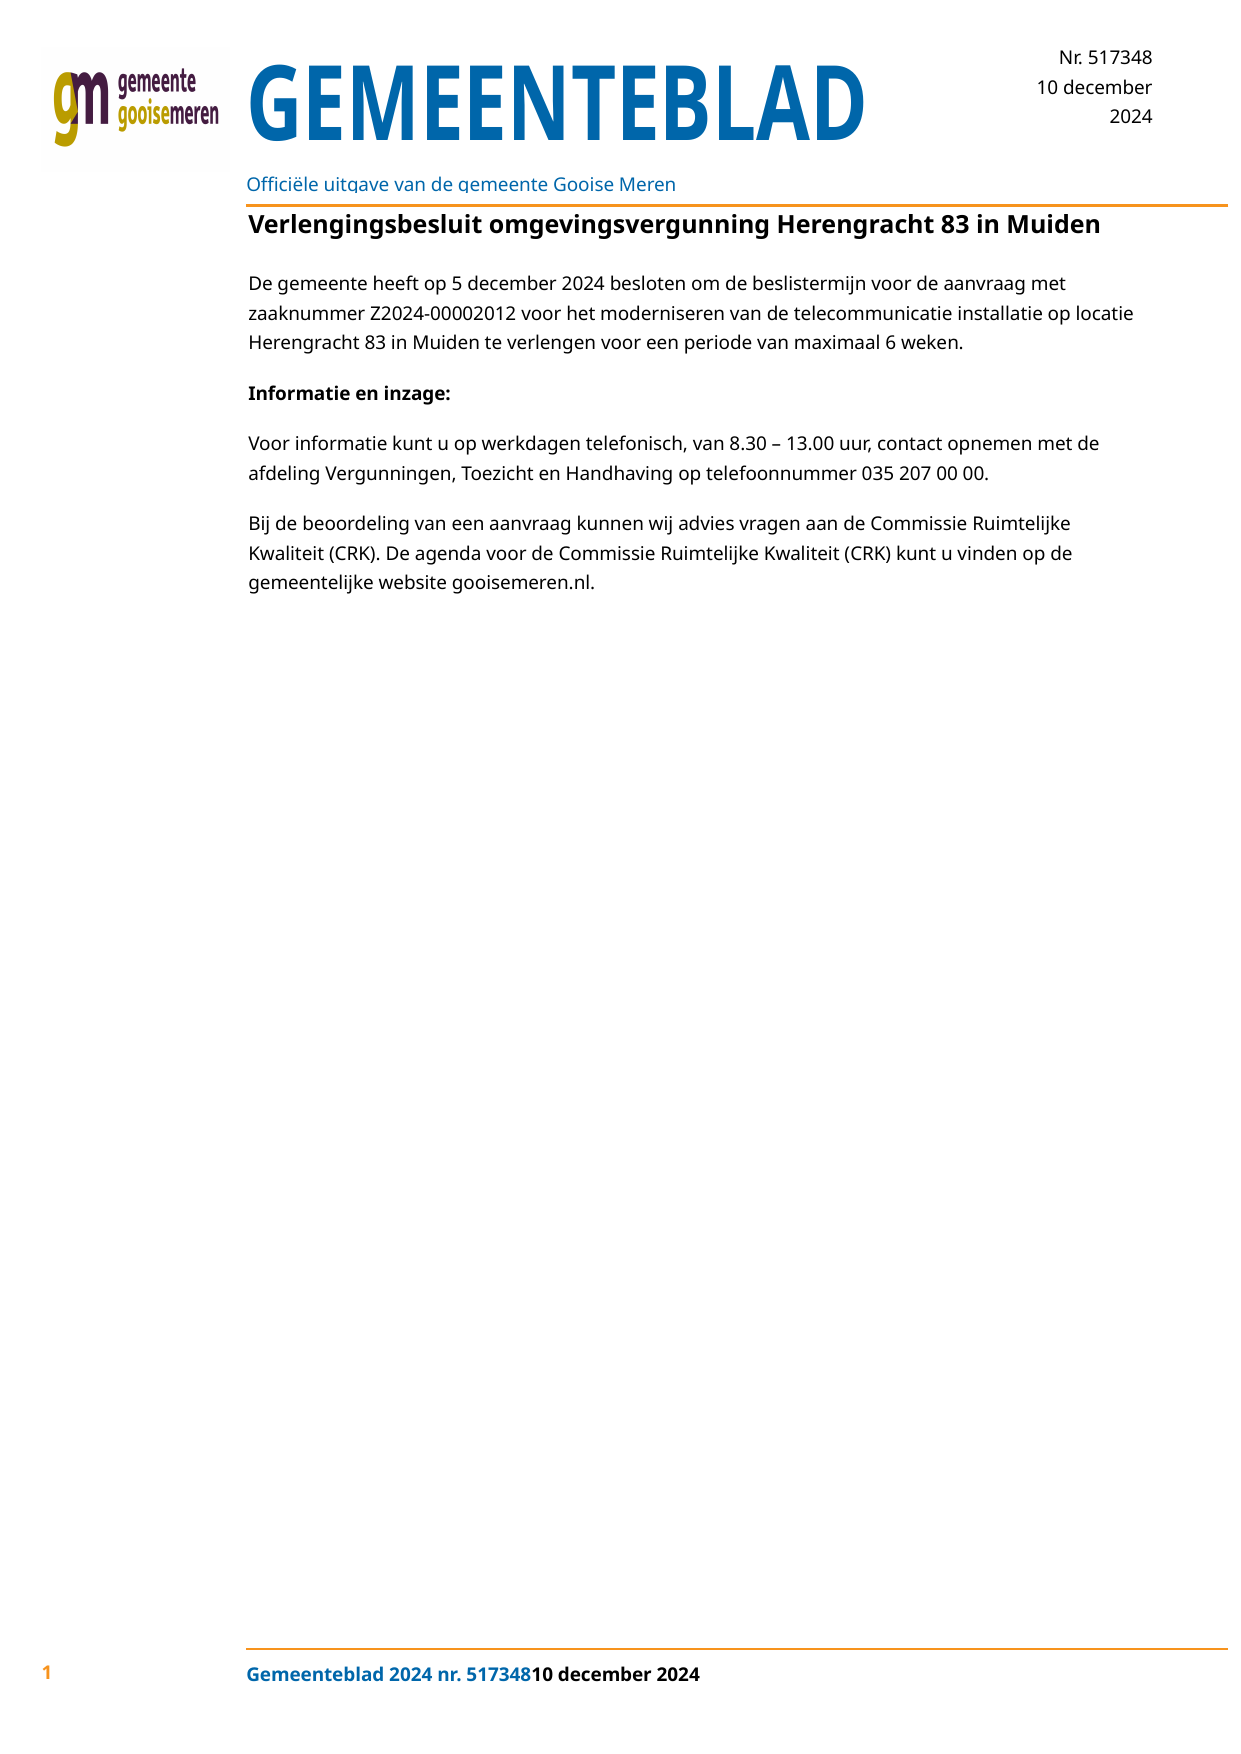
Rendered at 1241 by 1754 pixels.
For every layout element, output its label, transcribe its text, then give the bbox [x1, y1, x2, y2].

picture [41, 47, 231, 172]
text De gemeente heeft op 5 december 2024 besloten om de beslistermijn voor de aanvraag met zaaknummer Z2024-00002012 voor het moderniseren van de telecommunicatie installatie op locatie Herengracht 83 in Muiden te verlengen voor een periode van maximaal 6 weken. [248, 270, 1152, 355]
text Verlengingsbesluit omgevingsvergunning Herengracht 83 in Muiden [248, 207, 1152, 241]
text Voor informatie kunt u op werkdagen telefonisch, van 8.30 – 13.00 uur, contact opnemen met de afdeling Vergunningen, Toezicht en Handhaving op telefoonnummer 035 207 00 00. [248, 430, 1152, 486]
text Bij de beoordeling van een aanvraag kunnen wij advies vragen aan de Commissie Ruimtelijke Kwaliteit (CRK). De agenda voor de Commissie Ruimtelijke Kwaliteit (CRK) kunt u vinden op de gemeentelijke website gooisemeren.nl. [248, 510, 1152, 595]
text Informatie en inzage: [248, 380, 1152, 406]
